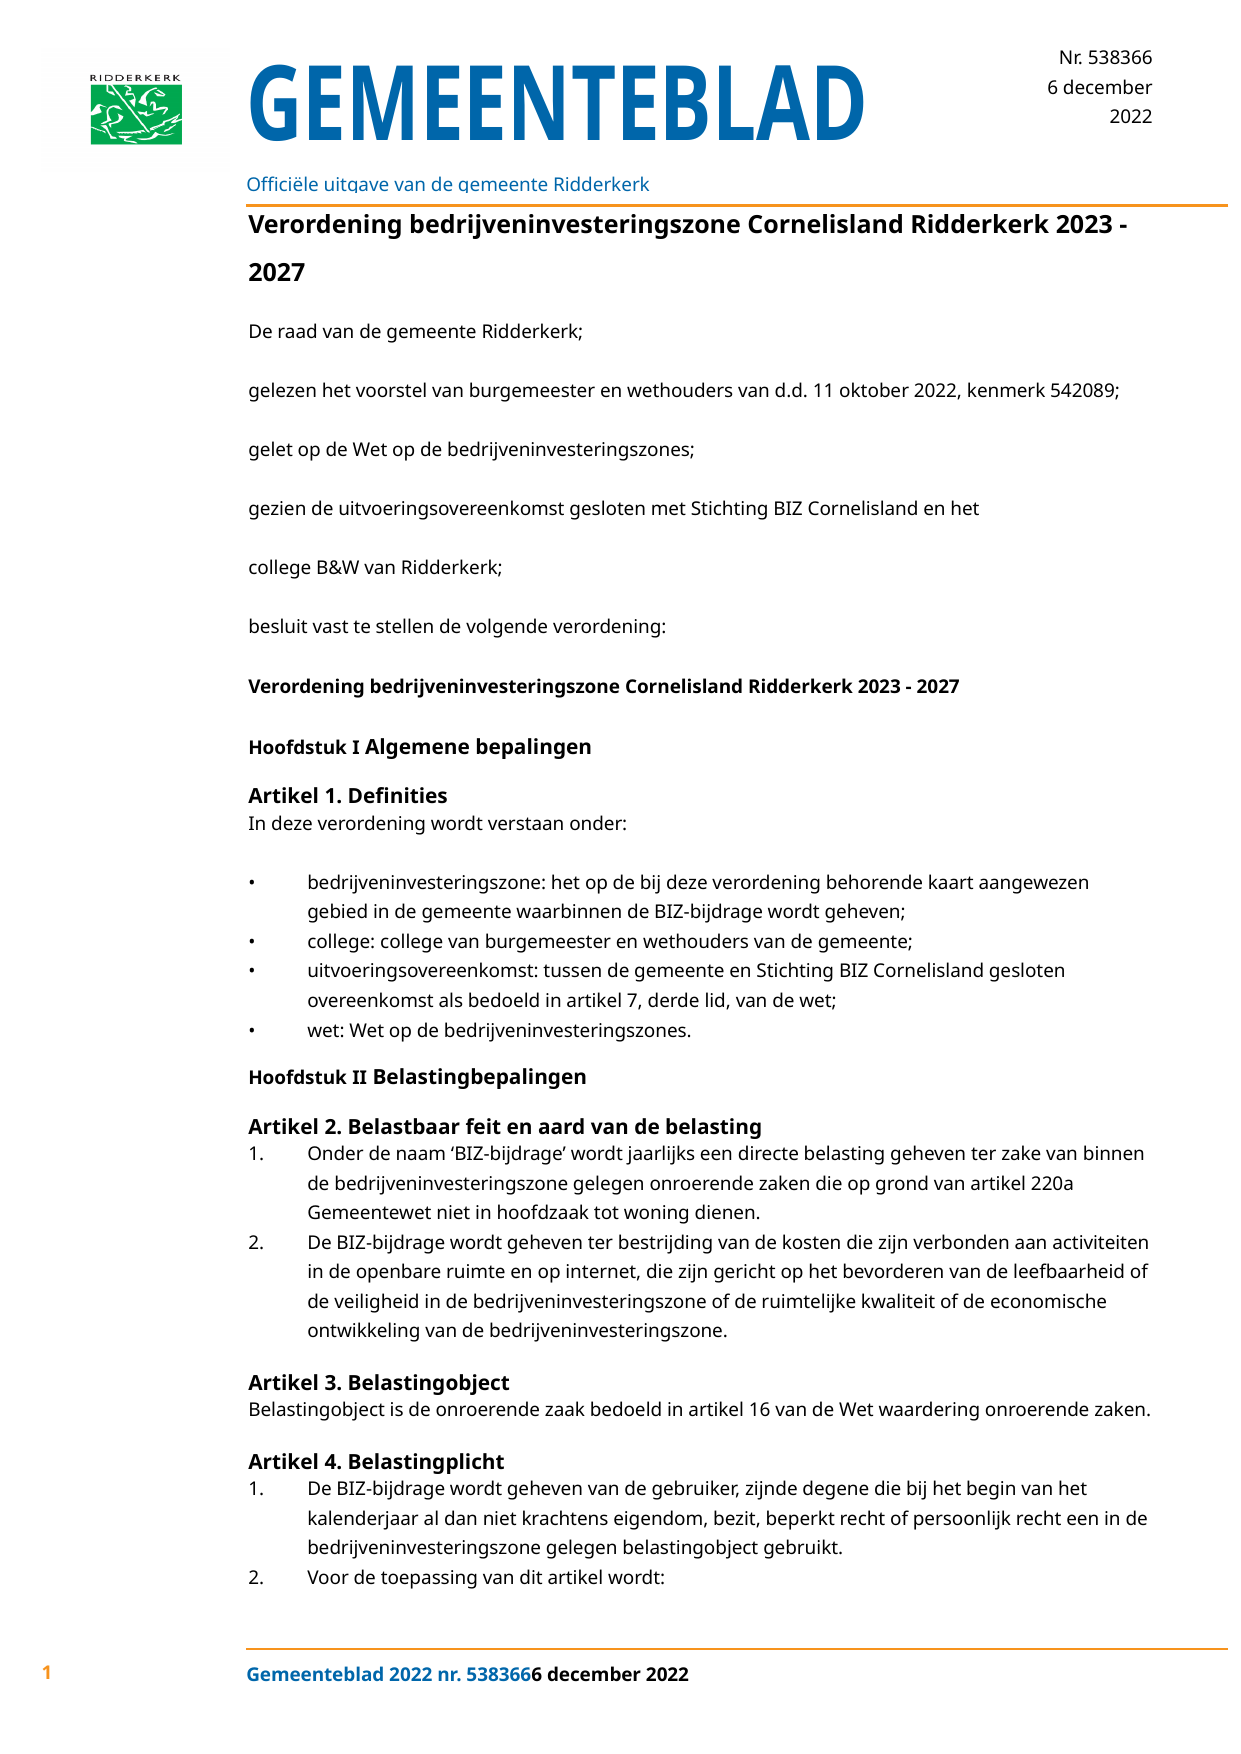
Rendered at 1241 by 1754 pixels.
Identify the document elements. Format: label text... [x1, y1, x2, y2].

text De raad van de gemeente Ridderkerk; [248, 318, 1152, 344]
text Artikel 1. Definities [248, 781, 1152, 810]
text gezien de uitvoeringsovereenkomst gesloten met Stichting BIZ Cornelisland en het [248, 495, 1152, 521]
text Verordening bedrijveninvesteringszone Cornelisland Ridderkerk 2023 - 2027 [248, 673, 1152, 699]
text Hoofdstuk II Belastingbepalingen [248, 1062, 1152, 1091]
text gelezen het voorstel van burgemeester en wethouders van d.d. 11 oktober 2022, kenmerk 542089; [248, 377, 1152, 403]
text Verordening bedrijveninvesteringszone Cornelisland Ridderkerk 2023 - 2027 [248, 207, 1152, 288]
text college B&W van Ridderkerk; [248, 554, 1152, 580]
text Artikel 3. Belastingobject [248, 1368, 1152, 1397]
list Onder de naam ‘BIZ-bijdrage’ wordt jaarlijks een directe belasting geheven ter zake van binnen de bedrijveninvesteringszone gelegen onroerende zaken die op grond van artikel 220a Gemeentewet niet in hoofdzaak tot woning dienen. [248, 1140, 1152, 1225]
list Voor de toepassing van dit artikel wordt: [248, 1564, 1152, 1590]
text gelet op de Wet op de bedrijveninvesteringszones; [248, 436, 1152, 462]
list De BIZ-bijdrage wordt geheven van de gebruiker, zijnde degene die bij het begin van het kalenderjaar al dan niet krachtens eigendom, bezit, beperkt recht of persoonlijk recht een in de bedrijveninvesteringszone gelegen belastingobject gebruikt. [248, 1475, 1152, 1560]
list De BIZ-bijdrage wordt geheven ter bestrijding van de kosten die zijn verbonden aan activiteiten in de openbare ruimte en op internet, die zijn gericht op het bevorderen van de leefbaarheid of de veiligheid in de bedrijveninvesteringszone of de ruimtelijke kwaliteit of de economische ontwikkeling van de bedrijveninvesteringszone. [248, 1229, 1152, 1343]
text Artikel 2. Belastbaar feit en aard van de belasting [248, 1112, 1152, 1140]
picture [41, 47, 231, 172]
text Artikel 4. Belastingplicht [248, 1447, 1152, 1475]
text Belastingobject is de onroerende zaak bedoeld in artikel 16 van de Wet waardering onroerende zaken. [248, 1397, 1152, 1422]
text In deze verordening wordt verstaan onder: [248, 810, 1152, 836]
text Hoofdstuk I Algemene bepalingen [248, 732, 1152, 761]
list wet: Wet op de bedrijveninvesteringszones. [248, 1017, 1152, 1043]
list uitvoeringsovereenkomst: tussen de gemeente en Stichting BIZ Cornelisland gesloten overeenkomst als bedoeld in artikel 7, derde lid, van de wet; [248, 958, 1152, 1013]
text besluit vast te stellen de volgende verordening: [248, 614, 1152, 639]
list bedrijveninvesteringszone: het op de bij deze verordening behorende kaart aangewezen gebied in de gemeente waarbinnen de BIZ-bijdrage wordt geheven; [248, 869, 1152, 924]
list college: college van burgemeester en wethouders van de gemeente; [248, 928, 1152, 954]
